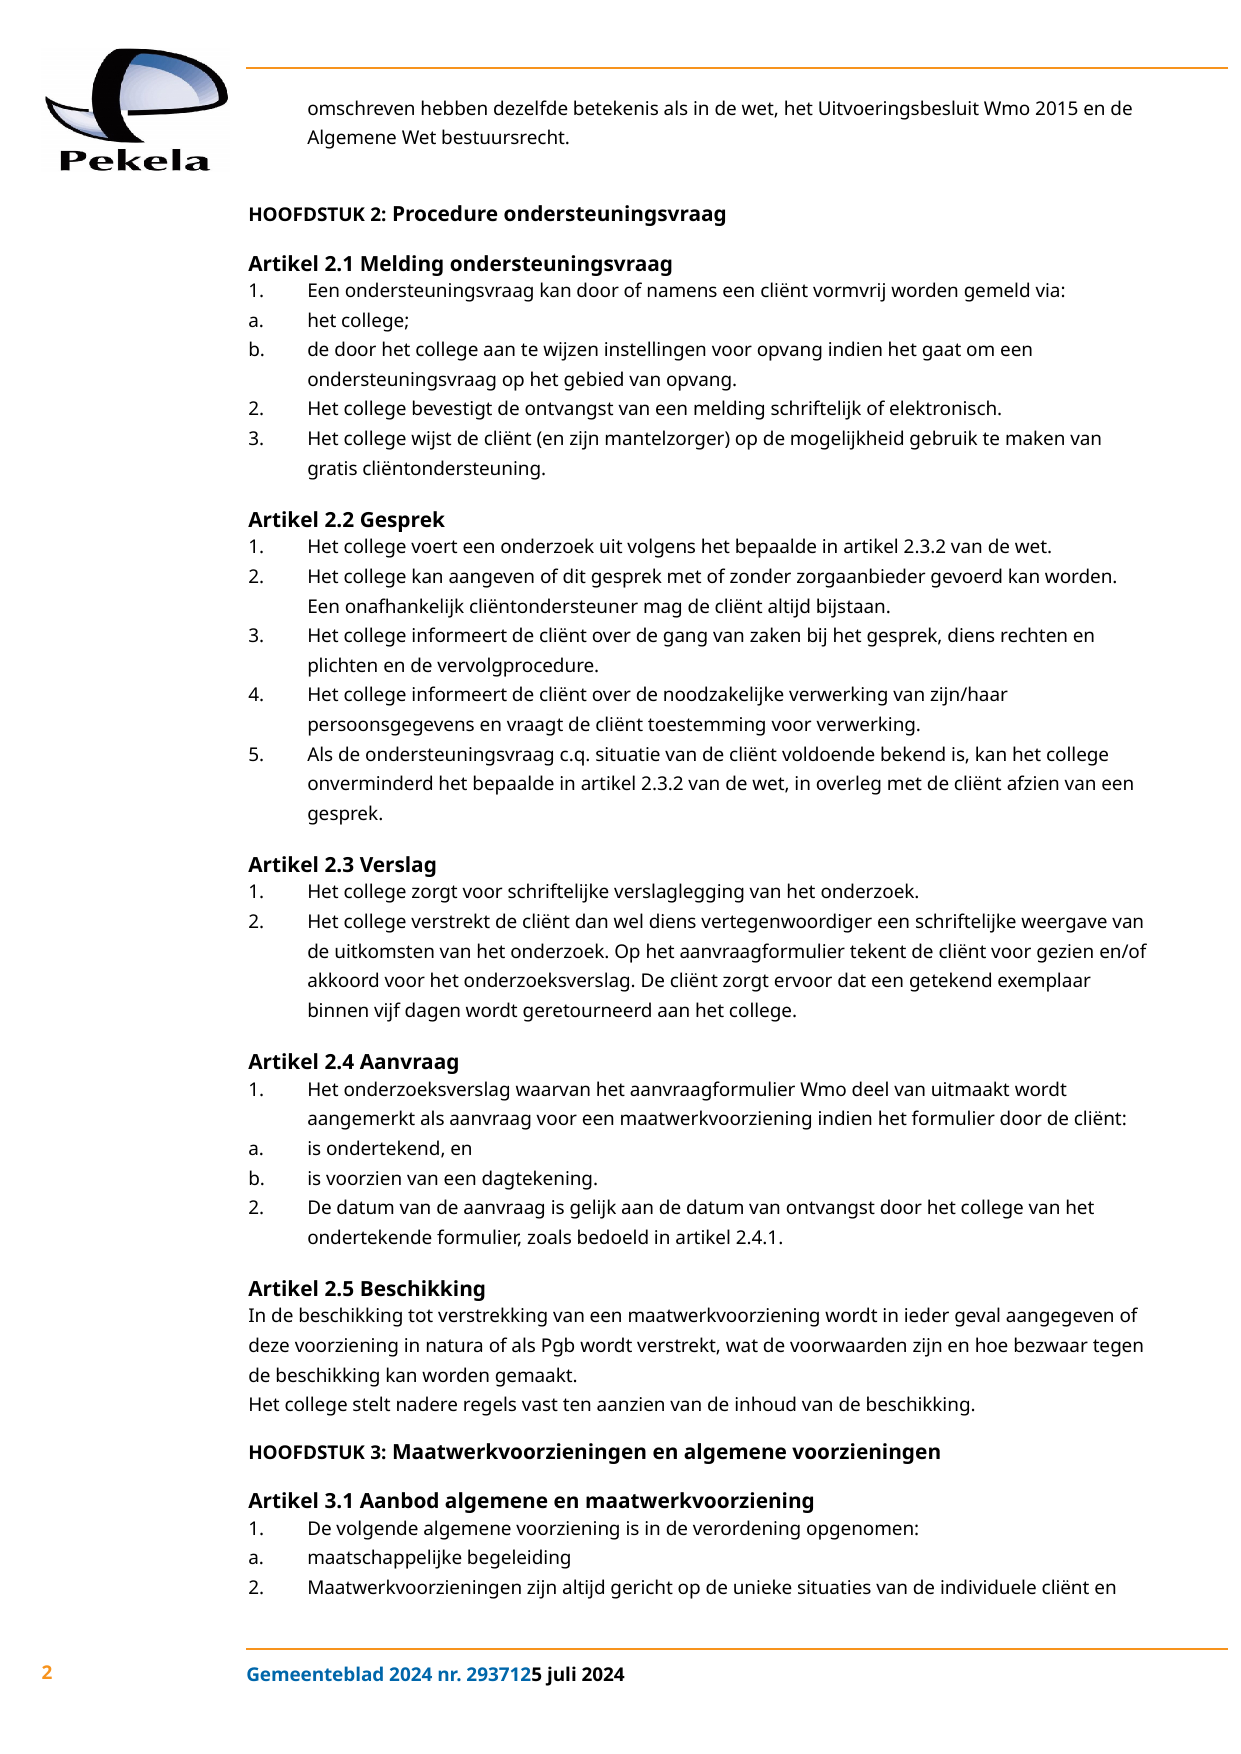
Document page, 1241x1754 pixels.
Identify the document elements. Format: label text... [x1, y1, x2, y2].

list Het college bevestigt de ontvangst van een melding schriftelijk of elektronisch. [248, 396, 1152, 421]
list Het college wijst de cliënt (en zijn mantelzorger) op de mogelijkheid gebruik te maken van gratis cliëntondersteuning. [248, 425, 1152, 481]
list omschreven hebben dezelfde betekenis als in de wet, het Uitvoeringsbesluit Wmo 2015 en de Algemene Wet bestuursrecht. [248, 95, 1152, 150]
list het college; [248, 307, 1152, 333]
picture [41, 47, 231, 172]
text Artikel 2.4 Aanvraag [248, 1047, 1152, 1076]
list Het college informeert de cliënt over de gang van zaken bij het gesprek, diens rechten en [248, 622, 1152, 648]
text HOOFDSTUK 2: Procedure ondersteuningsvraag [248, 199, 1152, 228]
text Het college stelt nadere regels vast ten aanzien van de inhoud van de beschikking. [248, 1391, 1152, 1417]
list is voorzien van een dagtekening. [248, 1165, 1152, 1190]
list maatschappelijke begeleiding [248, 1544, 1152, 1570]
text Artikel 2.3 Verslag [248, 850, 1152, 879]
list Het college voert een onderzoek uit volgens het bepaalde in artikel 2.3.2 van de wet. [248, 534, 1152, 559]
text Artikel 2.5 Beschikking [248, 1274, 1152, 1303]
list Het college informeert de cliënt over de noodzakelijke verwerking van zijn/haar [248, 682, 1152, 707]
text Artikel 2.1 Melding ondersteuningsvraag [248, 249, 1152, 277]
text In de beschikking tot verstrekking van een maatwerkvoorziening wordt in ieder geval aangegeven of deze voorziening in natura of als Pgb wordt verstrekt, wat de voorwaarden zijn en hoe bezwaar tegen de beschikking kan worden gemaakt. [248, 1303, 1152, 1388]
list persoonsgegevens en vraagt de cliënt toestemming voor verwerking. [248, 711, 1152, 737]
list is ondertekend, en [248, 1135, 1152, 1161]
list Als de ondersteuningsvraag c.q. situatie van de cliënt voldoende bekend is, kan het college onverminderd het bepaalde in artikel 2.3.2 van de wet, in overleg met de cliënt afzien van een gesprek. [248, 741, 1152, 826]
text HOOFDSTUK 3: Maatwerkvoorzieningen en algemene voorzieningen [248, 1437, 1152, 1466]
list Het onderzoeksverslag waarvan het aanvraagformulier Wmo deel van uitmaakt wordt aangemerkt als aanvraag voor een maatwerkvoorziening indien het formulier door de cliënt: [248, 1076, 1152, 1131]
list Het college verstrekt de cliënt dan wel diens vertegenwoordiger een schriftelijke weergave van de uitkomsten van het onderzoek. Op het aanvraagformulier tekent de cliënt voor gezien en/of akkoord voor het onderzoeksverslag. De cliënt zorgt ervoor dat een getekend exemplaar binnen vijf dagen wordt geretourneerd aan het college. [248, 908, 1152, 1023]
list Het college zorgt voor schriftelijke verslaglegging van het onderzoek. [248, 879, 1152, 904]
list De datum van de aanvraag is gelijk aan de datum van ontvangst door het college van het ondertekende formulier, zoals bedoeld in artikel 2.4.1. [248, 1194, 1152, 1249]
text Artikel 3.1 Aanbod algemene en maatwerkvoorziening [248, 1486, 1152, 1515]
list Het college kan aangeven of dit gesprek met of zonder zorgaanbieder gevoerd kan worden. Een onafhankelijk cliëntondersteuner mag de cliënt altijd bijstaan. [248, 563, 1152, 618]
text Artikel 2.2 Gesprek [248, 505, 1152, 534]
list de door het college aan te wijzen instellingen voor opvang indien het gaat om een ondersteuningsvraag op het gebied van opvang. [248, 336, 1152, 392]
list Maatwerkvoorzieningen zijn altijd gericht op de unieke situaties van de individuele cliënt en [248, 1574, 1152, 1600]
list plichten en de vervolgprocedure. [248, 652, 1152, 678]
list Een ondersteuningsvraag kan door of namens een cliënt vormvrij worden gemeld via: [248, 277, 1152, 303]
list De volgende algemene voorziening is in de verordening opgenomen: [248, 1515, 1152, 1541]
